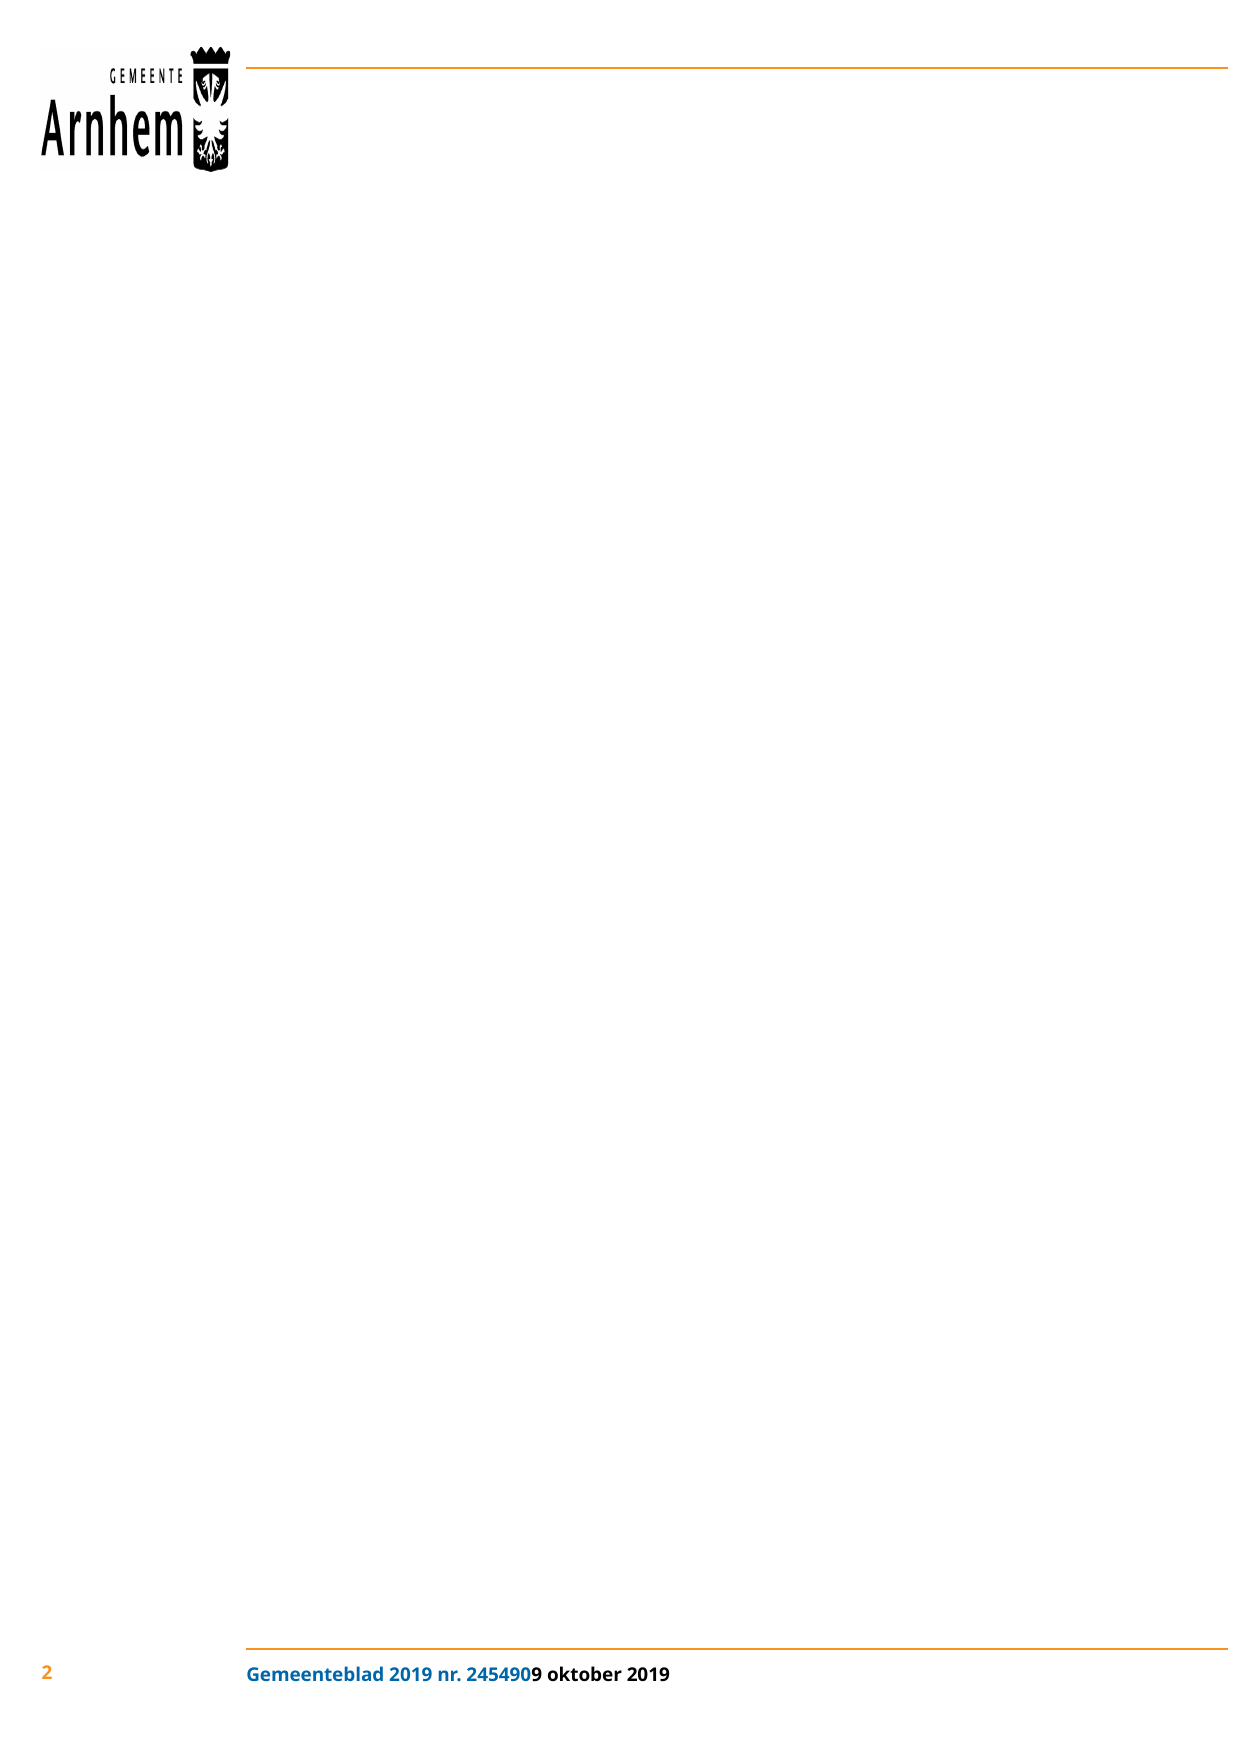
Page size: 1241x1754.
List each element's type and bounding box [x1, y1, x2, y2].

picture [41, 47, 231, 172]
